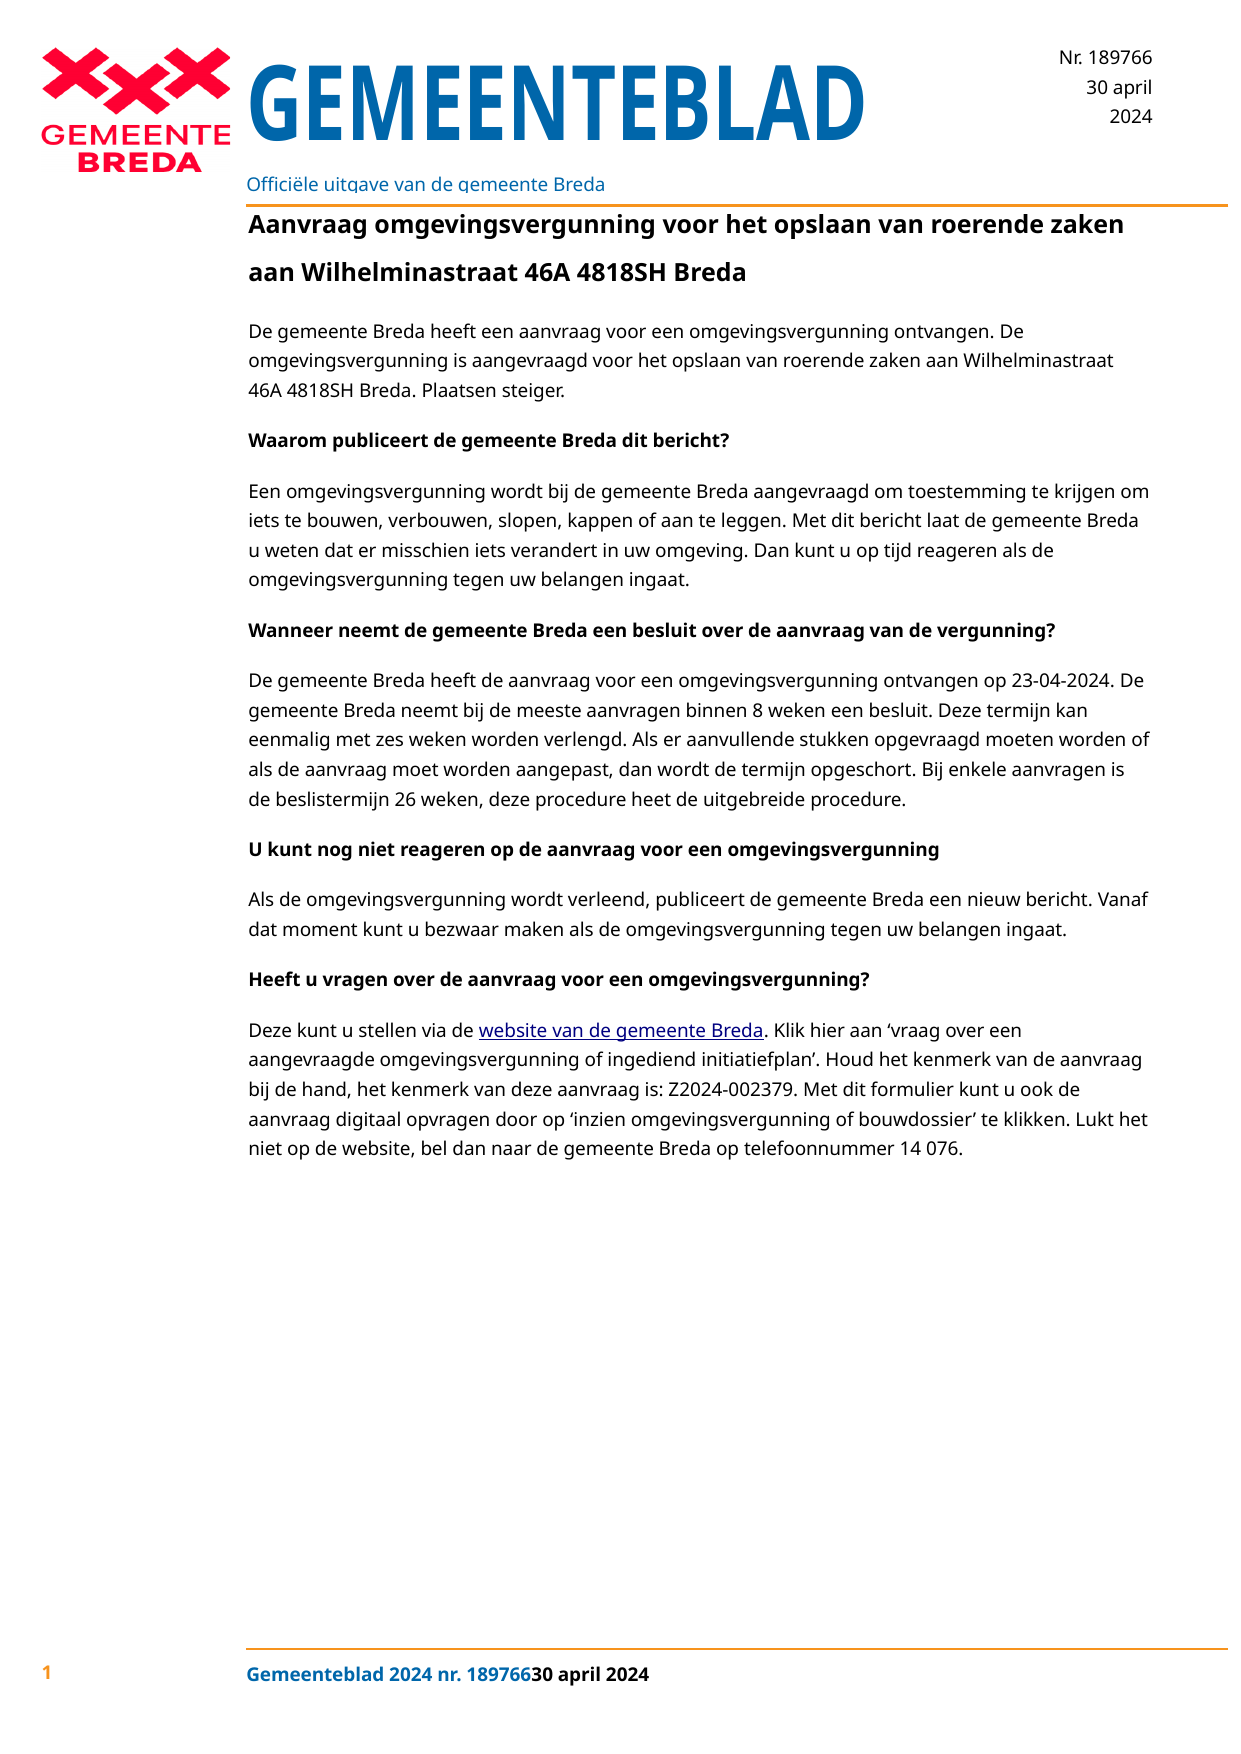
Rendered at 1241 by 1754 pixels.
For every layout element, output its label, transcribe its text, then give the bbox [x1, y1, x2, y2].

text Deze kunt u stellen via de website van de gemeente Breda. Klik hier aan ‘vraag over een aangevraagde omgevingsvergunning of ingediend initiatiefplan’. Houd het kenmerk van de aanvraag bij de hand, het kenmerk van deze aanvraag is: Z2024-002379. Met dit formulier kunt u ook de aanvraag digitaal opvragen door op ‘inzien omgevingsvergunning of bouwdossier’ te klikken. Lukt het niet op de website, bel dan naar de gemeente Breda op telefoonnummer 14 076. [248, 1017, 1152, 1161]
picture [41, 47, 231, 172]
text Als de omgevingsvergunning wordt verleend, publiceert de gemeente Breda een nieuw bericht. Vanaf dat moment kunt u bezwaar maken als de omgevingsvergunning tegen uw belangen ingaat. [248, 887, 1152, 942]
text U kunt nog niet reageren op de aanvraag voor een omgevingsvergunning [248, 836, 1152, 862]
text Heeft u vragen over de aanvraag voor een omgevingsvergunning? [248, 967, 1152, 992]
text De gemeente Breda heeft een aanvraag voor een omgevingsvergunning ontvangen. De omgevingsvergunning is aangevraagd voor het opslaan van roerende zaken aan Wilhelminastraat 46A 4818SH Breda. Plaatsen steiger. [248, 318, 1152, 403]
text Wanneer neemt de gemeente Breda een besluit over de aanvraag van de vergunning? [248, 617, 1152, 643]
text De gemeente Breda heeft de aanvraag voor een omgevingsvergunning ontvangen op 23-04-2024. De gemeente Breda neemt bij de meeste aanvragen binnen 8 weken een besluit. Deze termijn kan eenmalig met zes weken worden verlengd. Als er aanvullende stukken opgevraagd moeten worden of als de aanvraag moet worden aangepast, dan wordt de termijn opgeschort. Bij enkele aanvragen is de beslistermijn 26 weken, deze procedure heet de uitgebreide procedure. [248, 667, 1152, 812]
text Aanvraag omgevingsvergunning voor het opslaan van roerende zaken aan Wilhelminastraat 46A 4818SH Breda [248, 207, 1152, 288]
text Een omgevingsvergunning wordt bij de gemeente Breda aangevraagd om toestemming te krijgen om iets te bouwen, verbouwen, slopen, kappen of aan te leggen. Met dit bericht laat de gemeente Breda u weten dat er misschien iets verandert in uw omgeving. Dan kunt u op tijd reageren als de omgevingsvergunning tegen uw belangen ingaat. [248, 478, 1152, 592]
text Waarom publiceert de gemeente Breda dit bericht? [248, 427, 1152, 453]
